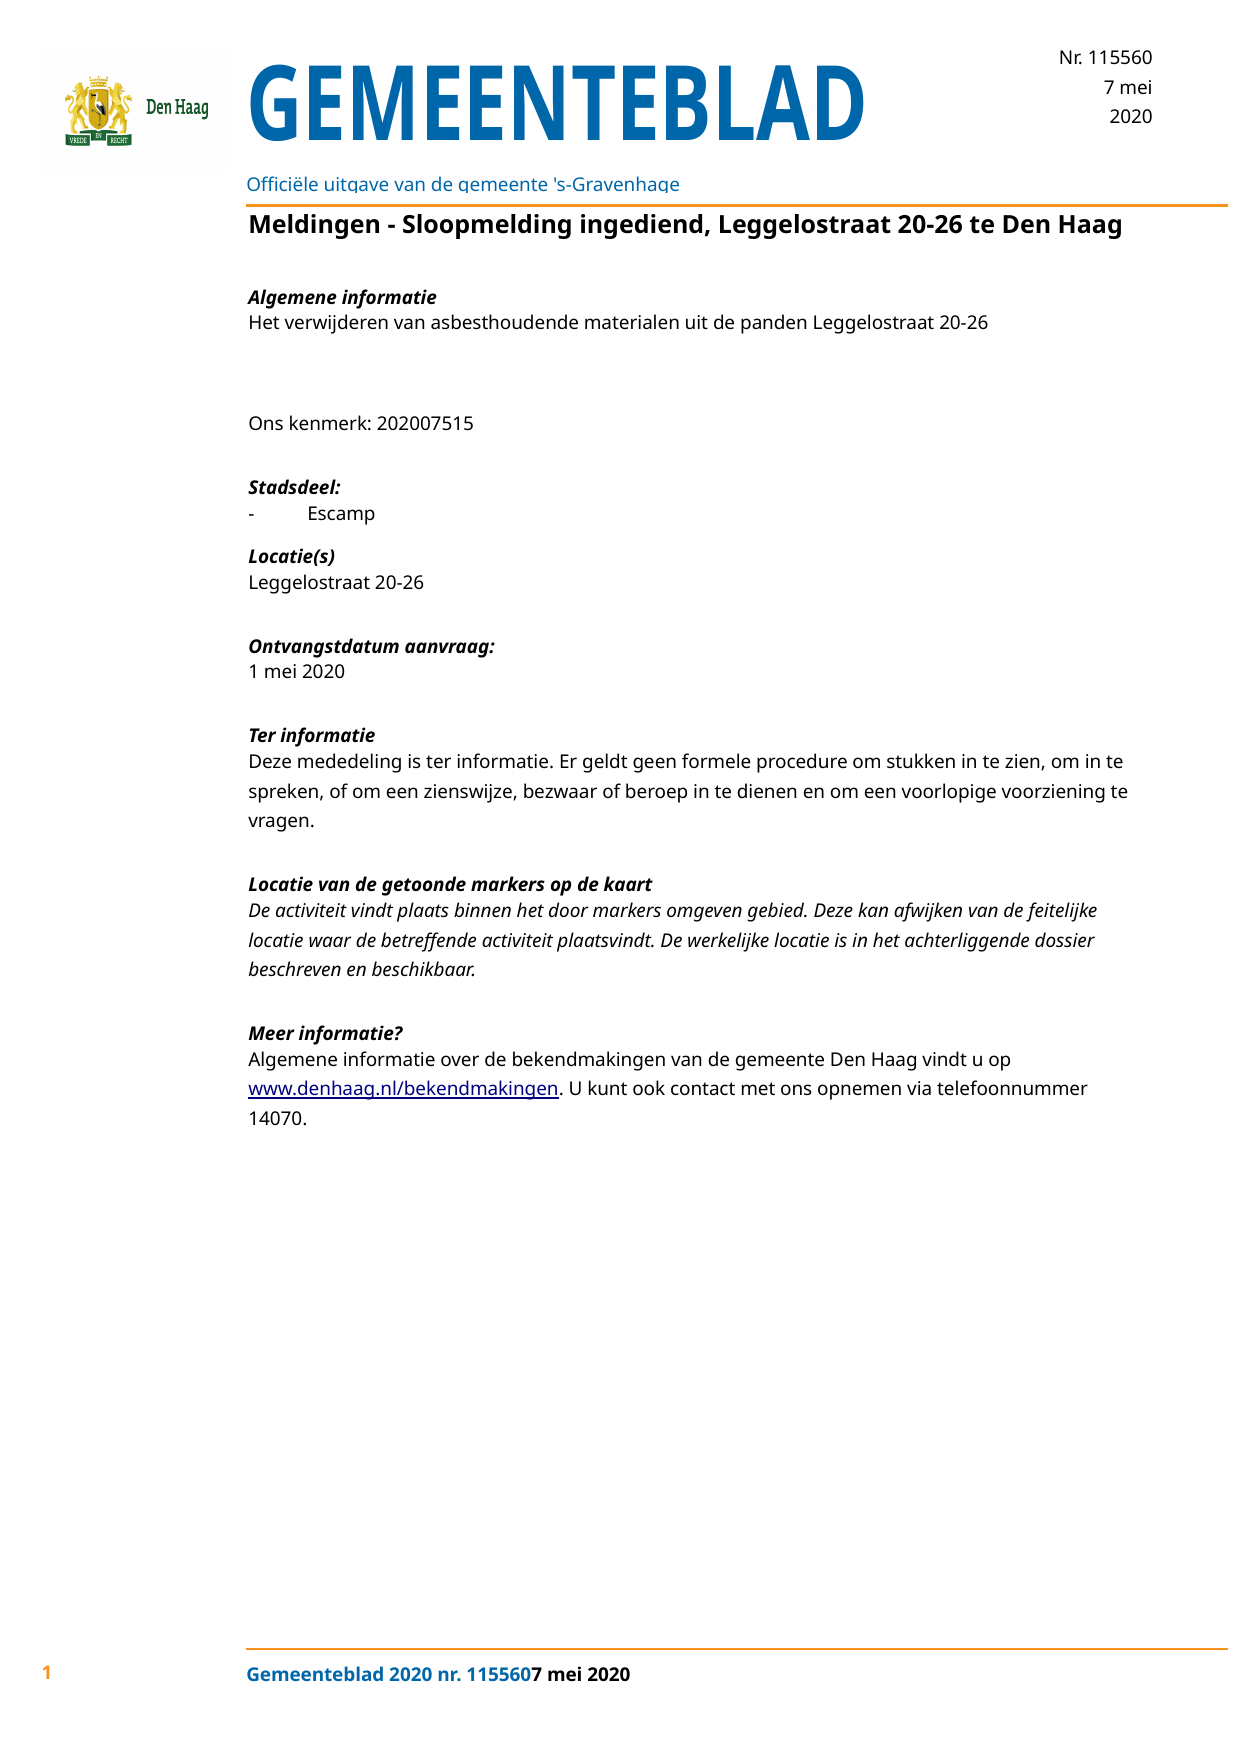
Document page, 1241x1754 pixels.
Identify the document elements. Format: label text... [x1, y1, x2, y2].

text Meldingen - Sloopmelding ingediend, Leggelostraat 20-26 te Den Haag [248, 207, 1152, 241]
text Locatie(s) [248, 543, 1152, 569]
text Deze mededeling is ter informatie. Er geldt geen formele procedure om stukken in te zien, om in te spreken, of om een zienswijze, bezwaar of beroep in te dienen en om een voorlopige voorziening te vragen. [248, 748, 1152, 833]
text Ontvangstdatum aanvraag: [248, 633, 1152, 659]
text Stadsdeel: [248, 474, 1152, 500]
picture [41, 47, 231, 172]
text Algemene informatie over de bekendmakingen van de gemeente Den Haag vindt u op www.denhaag.nl/bekendmakingen. U kunt ook contact met ons opnemen via telefoonnummer 14070. [248, 1046, 1152, 1131]
text De activiteit vindt plaats binnen het door markers omgeven gebied. Deze kan afwijken van de feitelijke locatie waar de betreffende activiteit plaatsvindt. De werkelijke locatie is in het achterliggende dossier beschreven en beschikbaar. [248, 897, 1152, 982]
text Ter informatie [248, 723, 1152, 748]
list Escamp [248, 500, 1152, 526]
text Leggelostraat 20-26 [248, 569, 1152, 595]
text Het verwijderen van asbesthoudende materialen uit de panden Leggelostraat 20-26 [248, 309, 1152, 335]
text Algemene informatie [248, 284, 1152, 309]
text Locatie van de getoonde markers op de kaart [248, 871, 1152, 897]
text 1 mei 2020 [248, 659, 1152, 684]
text Meer informatie? [248, 1020, 1152, 1046]
text Ons kenmerk: 202007515 [248, 410, 1152, 436]
